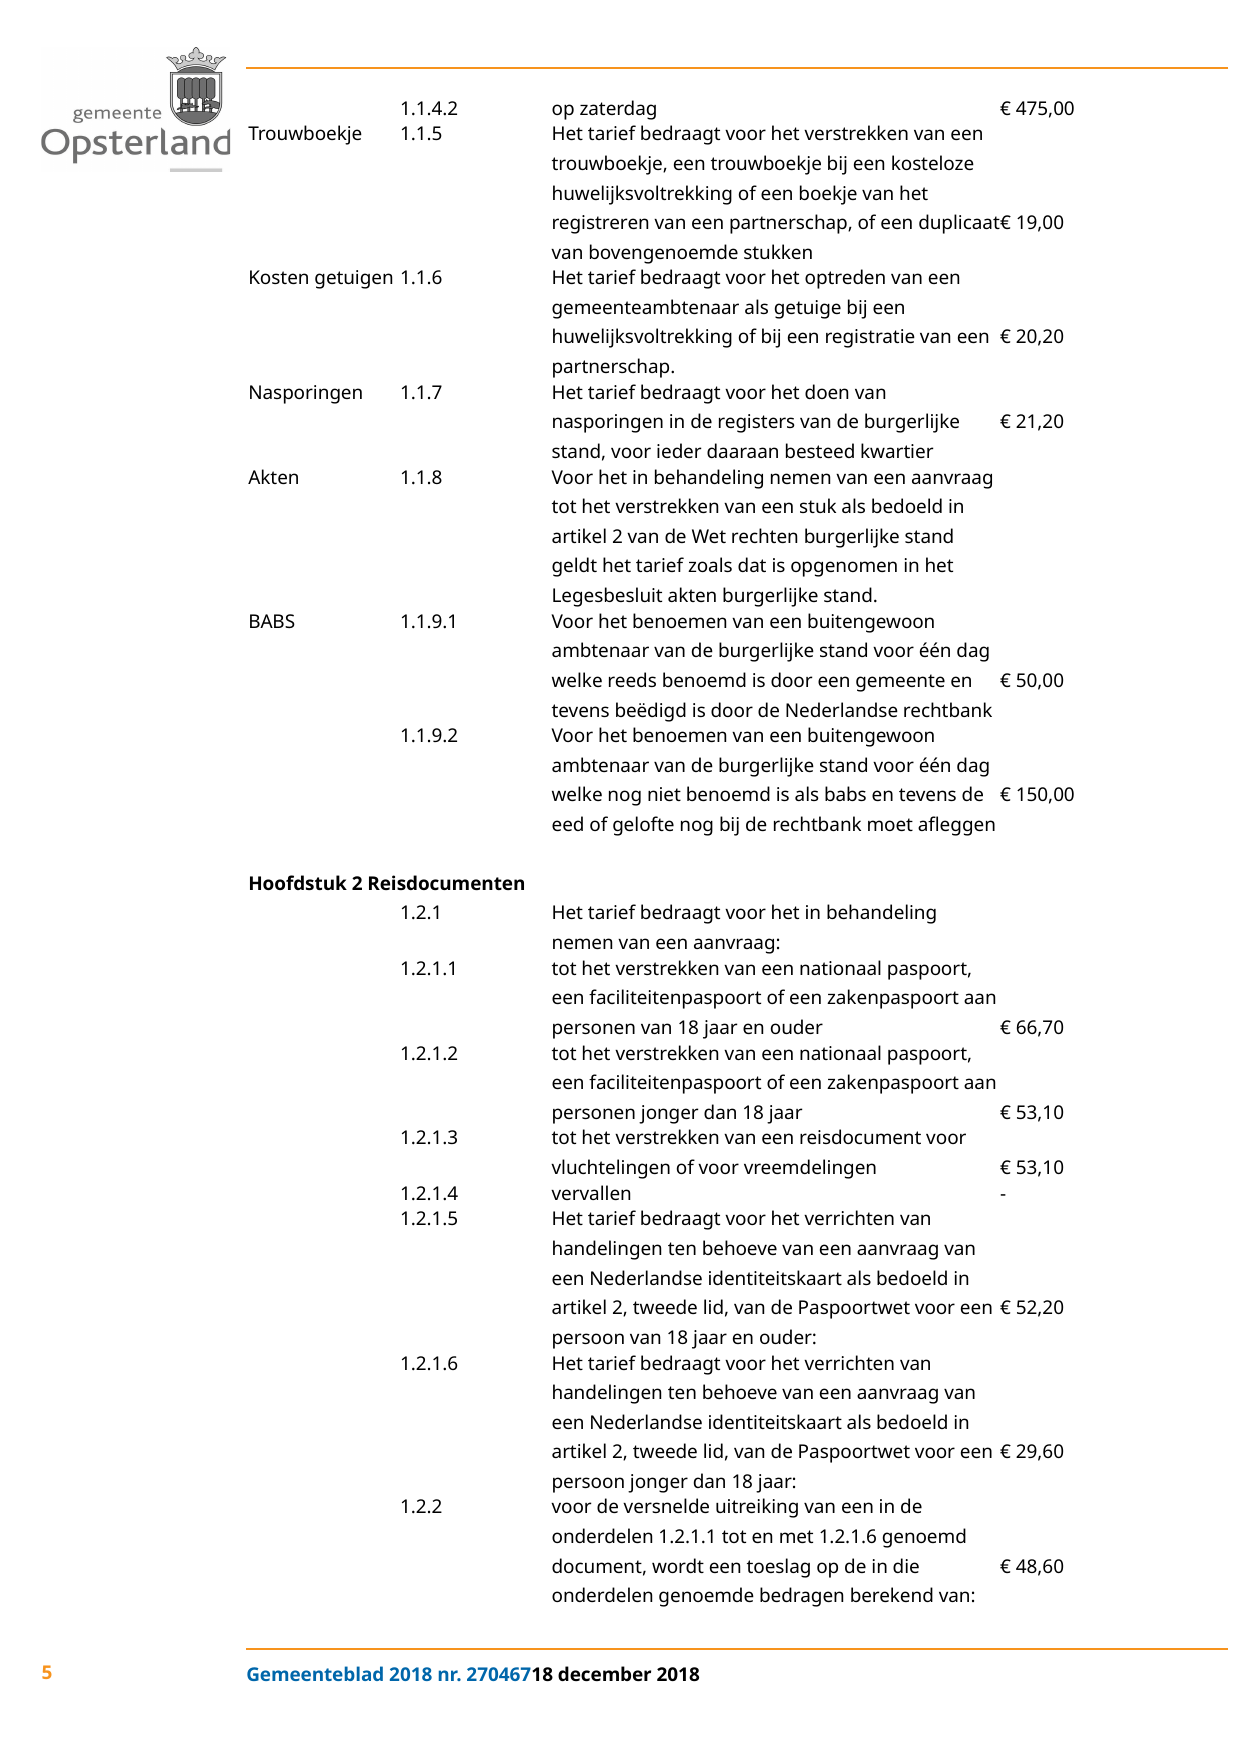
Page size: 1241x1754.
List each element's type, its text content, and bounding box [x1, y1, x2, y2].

table_cell € 19,00 [1000, 121, 1152, 264]
table_cell € 150,00 [1000, 723, 1152, 837]
table_header [248, 900, 400, 955]
table_cell € 21,20 [1000, 379, 1152, 464]
table_cell Kosten getuigen [248, 265, 400, 379]
table_cell Voor het benoemen van een buitengewoon ambtenaar van de burgerlijke stand voor één dag welke reeds benoemd is door een gemeente en tevens beëdigd is door de Nederlandse rechtbank [551, 608, 1000, 722]
table_header [1000, 900, 1152, 955]
table_cell 1.1.5 [400, 121, 551, 264]
table_cell Nasporingen [248, 379, 400, 464]
table_cell voor de versnelde uitreiking van een in de onderdelen 1.2.1.1 tot en met 1.2.1.6 genoemd document, wordt een toeslag op de in die onderdelen genoemde bedragen berekend van: [551, 1494, 1000, 1608]
table_cell Het tarief bedraagt voor het doen van nasporingen in de registers van de burgerlijke stand, voor ieder daaraan besteed kwartier [551, 379, 1000, 464]
table_cell [248, 1040, 400, 1124]
table_cell tot het verstrekken van een nationaal paspoort, een faciliteitenpaspoort of een zakenpaspoort aan personen van 18 jaar en ouder [551, 955, 1000, 1040]
table_cell BABS [248, 608, 400, 722]
table_cell Voor het in behandeling nemen van een aanvraag tot het verstrekken van een stuk als bedoeld in artikel 2 van de Wet rechten burgerlijke stand geldt het tarief zoals dat is opgenomen in het Legesbesluit akten burgerlijke stand. [551, 464, 1000, 608]
table_cell € 48,60 [1000, 1494, 1152, 1608]
table_cell € 52,20 [1000, 1206, 1152, 1350]
table_cell Het tarief bedraagt voor het optreden van een gemeenteambtenaar als getuige bij een huwelijksvoltrekking of bij een registratie van een partnerschap. [551, 265, 1000, 379]
table_cell € 53,10 [1000, 1040, 1152, 1124]
table_cell € 29,60 [1000, 1350, 1152, 1494]
table_cell [248, 723, 400, 837]
table_cell Akten [248, 464, 400, 608]
table_cell op zaterdag [551, 95, 1000, 121]
table_cell [248, 1494, 400, 1608]
table_cell 1.1.6 [400, 265, 551, 379]
table_cell Voor het benoemen van een buitengewoon ambtenaar van de burgerlijke stand voor één dag welke nog niet benoemd is als babs en tevens de eed of gelofte nog bij de rechtbank moet afleggen [551, 723, 1000, 837]
text Hoofdstuk 2 Reisdocumenten [248, 870, 1152, 896]
table_cell € 53,10 [1000, 1125, 1152, 1180]
table_cell [248, 955, 400, 1040]
table_cell 1.2.1.5 [400, 1206, 551, 1350]
table_cell 1.2.1.1 [400, 955, 551, 1040]
table_cell 1.1.7 [400, 379, 551, 464]
table_cell tot het verstrekken van een nationaal paspoort, een faciliteitenpaspoort of een zakenpaspoort aan personen jonger dan 18 jaar [551, 1040, 1000, 1124]
table_cell - [1000, 1180, 1152, 1206]
table_header 1.2.1 [400, 900, 551, 955]
table_cell € 50,00 [1000, 608, 1152, 722]
table_cell 1.1.9.1 [400, 608, 551, 722]
table_header Het tarief bedraagt voor het in behandeling nemen van een aanvraag: [551, 900, 1000, 955]
table_cell 1.2.1.6 [400, 1350, 551, 1494]
table_cell € 20,20 [1000, 265, 1152, 379]
table_cell [248, 1350, 400, 1494]
table_cell tot het verstrekken van een reisdocument voor vluchtelingen of voor vreemdelingen [551, 1125, 1000, 1180]
table_cell 1.2.2 [400, 1494, 551, 1608]
table_cell [248, 1125, 400, 1180]
table_cell 1.2.1.4 [400, 1180, 551, 1206]
table_cell 1.1.4.2 [400, 95, 551, 121]
table_cell [248, 1180, 400, 1206]
table_cell Het tarief bedraagt voor het verrichten van handelingen ten behoeve van een aanvraag van een Nederlandse identiteitskaart als bedoeld in artikel 2, tweede lid, van de Paspoortwet voor een persoon van 18 jaar en ouder: [551, 1206, 1000, 1350]
table_cell Trouwboekje [248, 121, 400, 264]
table_cell 1.2.1.2 [400, 1040, 551, 1124]
table_cell [1000, 464, 1152, 608]
table_cell 1.1.8 [400, 464, 551, 608]
picture [41, 47, 231, 172]
table_cell 1.2.1.3 [400, 1125, 551, 1180]
table_cell Het tarief bedraagt voor het verrichten van handelingen ten behoeve van een aanvraag van een Nederlandse identiteitskaart als bedoeld in artikel 2, tweede lid, van de Paspoortwet voor een persoon jonger dan 18 jaar: [551, 1350, 1000, 1494]
table_cell vervallen [551, 1180, 1000, 1206]
table_cell € 66,70 [1000, 955, 1152, 1040]
table_cell [248, 1206, 400, 1350]
table_cell [248, 95, 400, 121]
table_cell 1.1.9.2 [400, 723, 551, 837]
table_cell € 475,00 [1000, 95, 1152, 121]
table_cell Het tarief bedraagt voor het verstrekken van een trouwboekje, een trouwboekje bij een kosteloze huwelijksvoltrekking of een boekje van het registreren van een partnerschap, of een duplicaat van bovengenoemde stukken [551, 121, 1000, 264]
